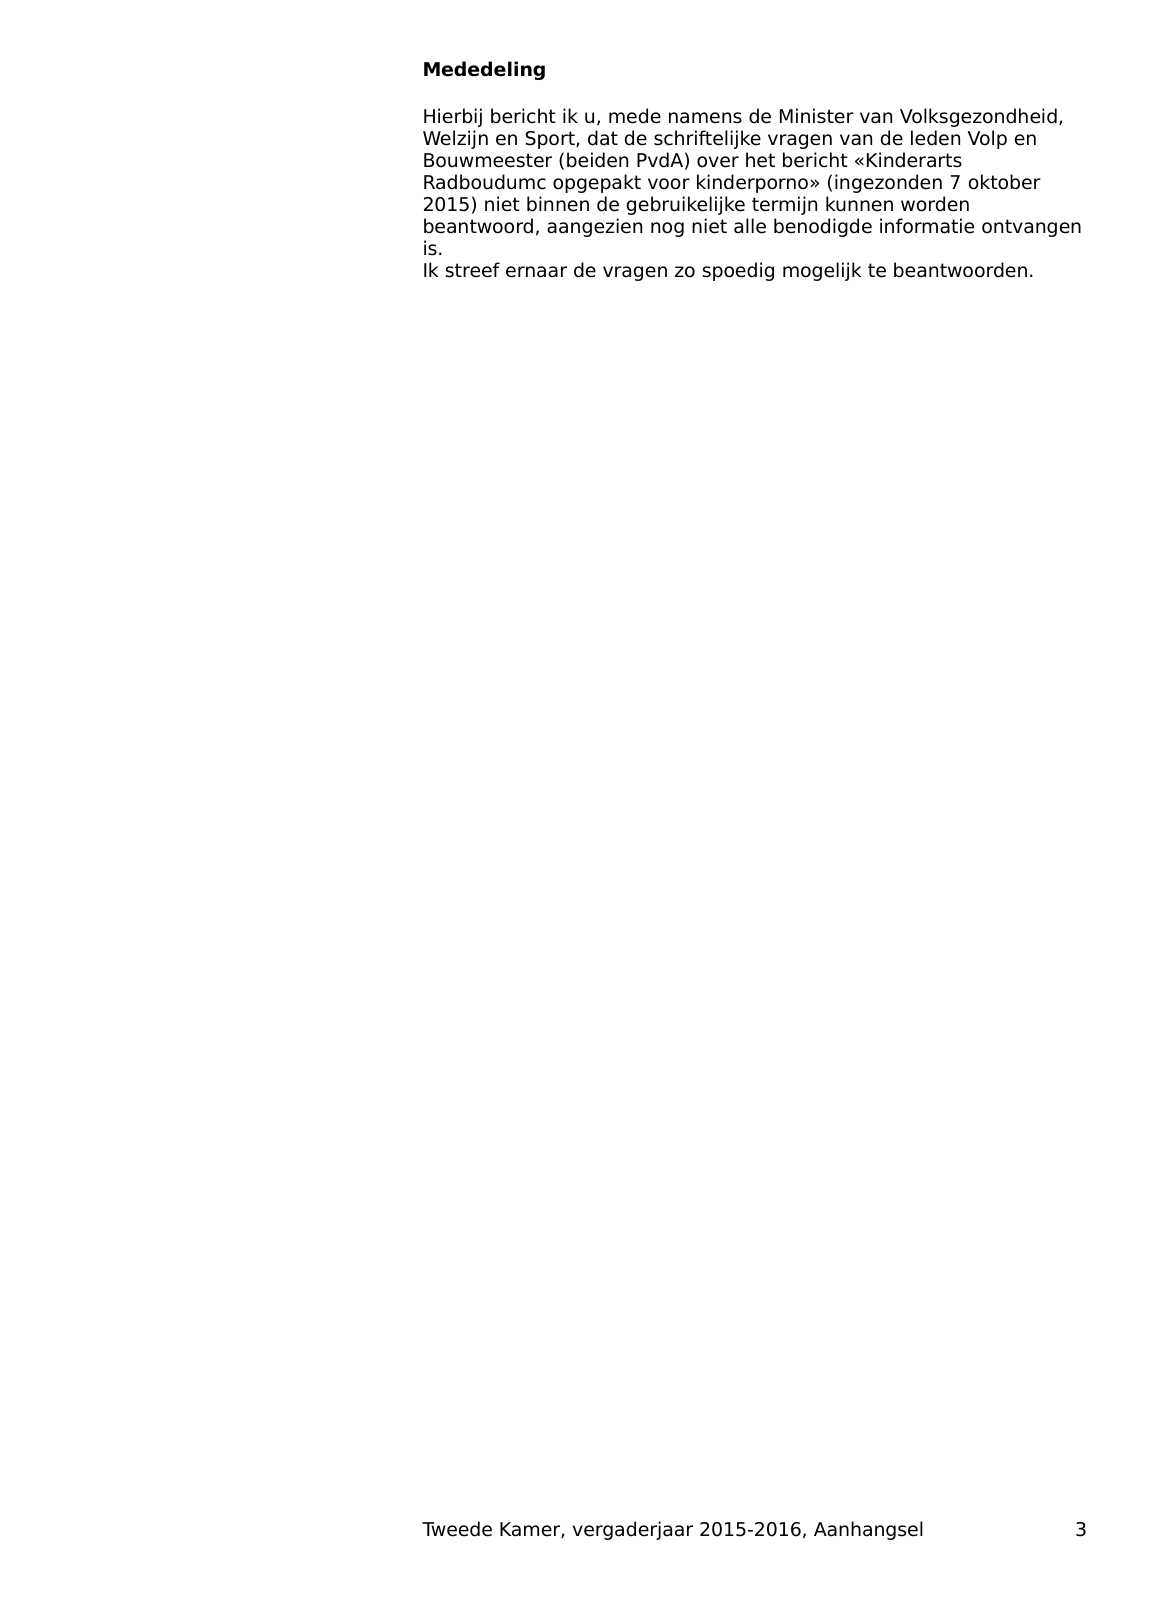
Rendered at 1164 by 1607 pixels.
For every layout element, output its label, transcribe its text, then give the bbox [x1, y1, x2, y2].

text Ik streef ernaar de vragen zo spoedig mogelijk te beantwoorden. [422, 260, 1087, 282]
subtitle Mededeling [422, 59, 1087, 81]
text Hierbij bericht ik u, mede namens de Minister van Volksgezondheid, Welzijn en Sport, dat de schriftelijke vragen van de leden Volp en Bouwmeester (beiden PvdA) over het bericht «Kinderarts Radboudumc opgepakt voor kinderporno» (ingezonden 7 oktober 2015) niet binnen de gebruikelijke termijn kunnen worden beantwoord, aangezien nog niet alle benodigde informatie ontvangen is. [422, 106, 1087, 260]
